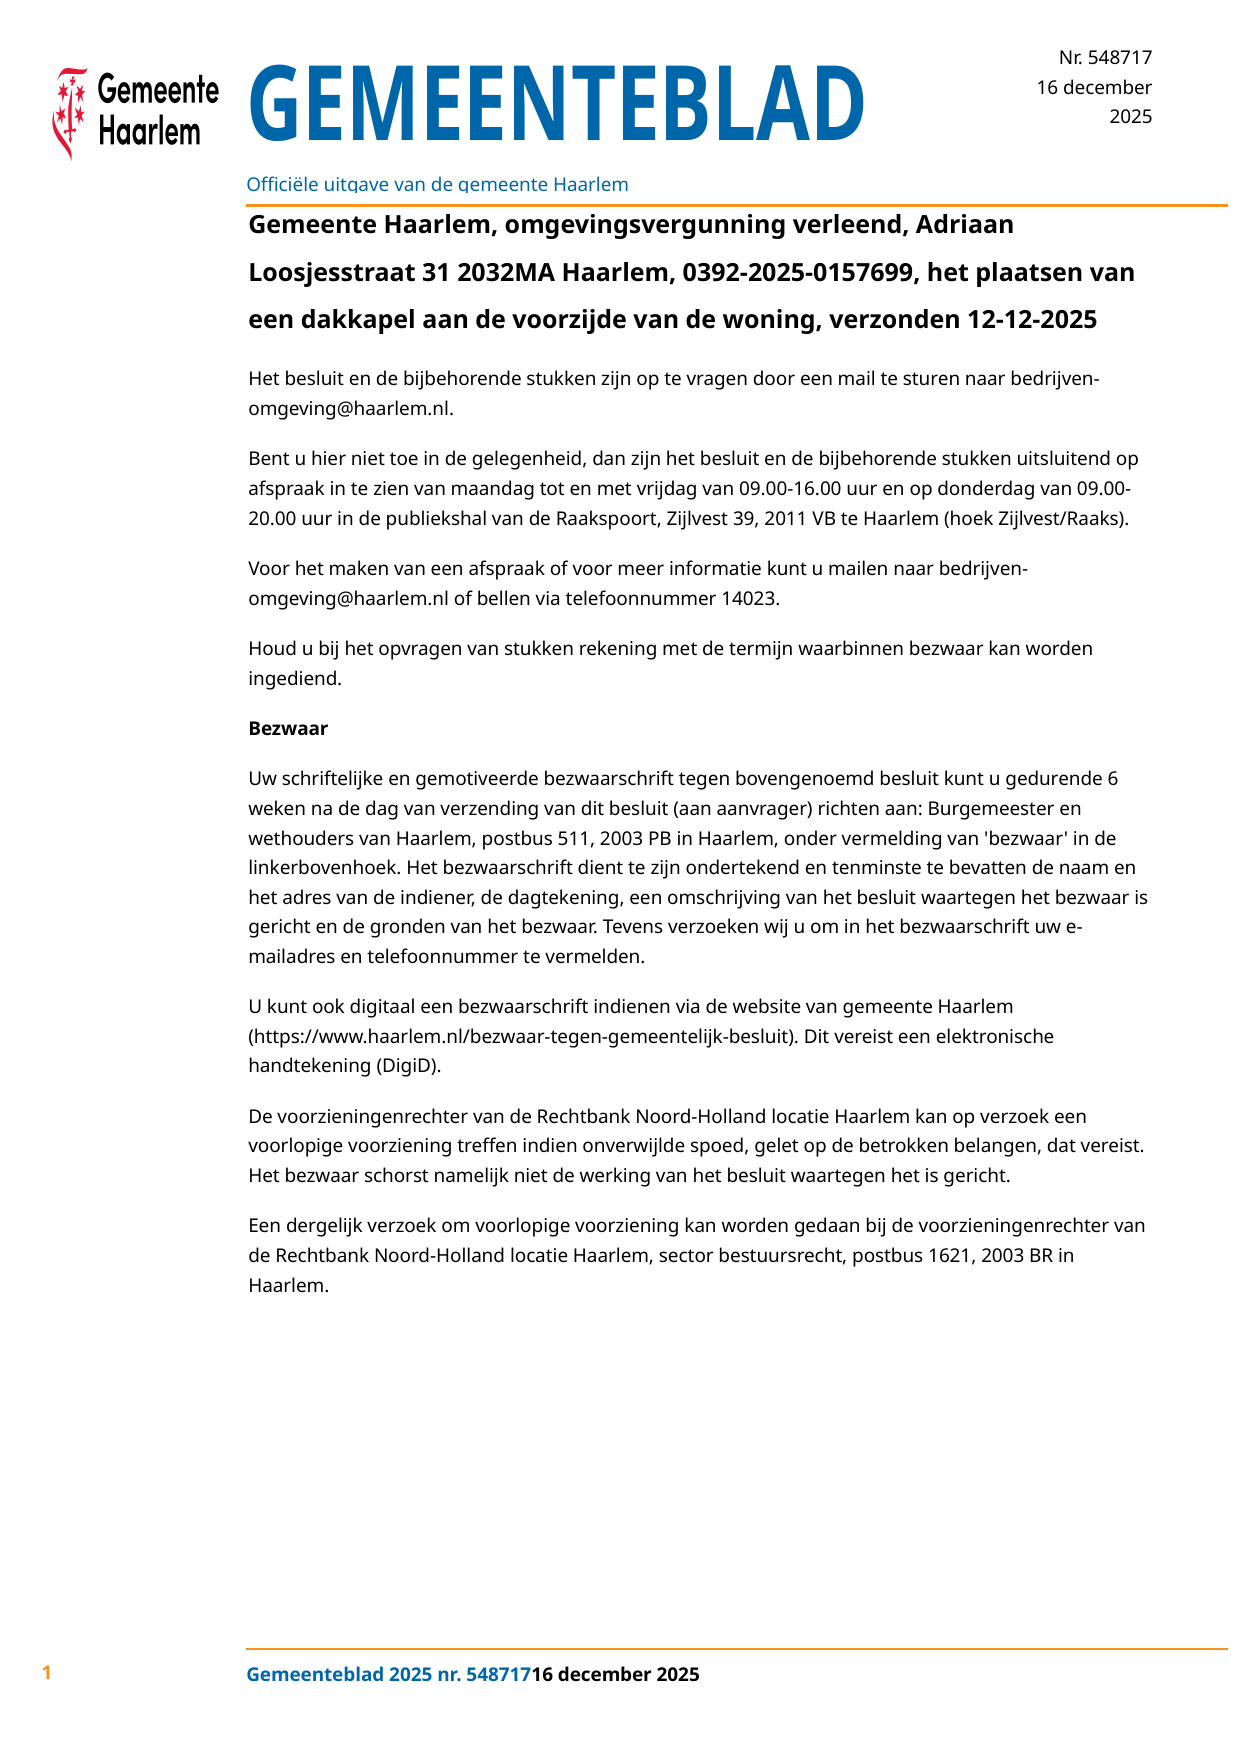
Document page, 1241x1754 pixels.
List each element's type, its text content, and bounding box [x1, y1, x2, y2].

text Uw schriftelijke en gemotiveerde bezwaarschrift tegen bovengenoemd besluit kunt u gedurende 6 weken na de dag van verzending van dit besluit (aan aanvrager) richten aan: Burgemeester en wethouders van Haarlem, postbus 511, 2003 PB in Haarlem, onder vermelding van 'bezwaar' in de linkerbovenhoek. Het bezwaarschrift dient te zijn ondertekend en tenminste te bevatten de naam en het adres van de indiener, de dagtekening, een omschrijving van het besluit waartegen het bezwaar is gericht en de gronden van het bezwaar. Tevens verzoeken wij u om in het bezwaarschrift uw e-mailadres en telefoonnummer te vermelden. [248, 766, 1152, 969]
text Een dergelijk verzoek om voorlopige voorziening kan worden gedaan bij de voorzieningenrechter van de Rechtbank Noord-Holland locatie Haarlem, sector bestuursrecht, postbus 1621, 2003 BR in Haarlem. [248, 1213, 1152, 1297]
text Het besluit en de bijbehorende stukken zijn op te vragen door een mail te sturen naar bedrijven-omgeving@haarlem.nl. [248, 366, 1152, 421]
text Bent u hier niet toe in de gelegenheid, dan zijn het besluit en de bijbehorende stukken uitsluitend op afspraak in te zien van maandag tot en met vrijdag van 09.00-16.00 uur en op donderdag van 09.00-20.00 uur in de publiekshal van de Raakspoort, Zijlvest 39, 2011 VB te Haarlem (hoek Zijlvest/Raaks). [248, 446, 1152, 530]
text U kunt ook digitaal een bezwaarschrift indienen via de website van gemeente Haarlem (https://www.haarlem.nl/bezwaar-tegen-gemeentelijk-besluit). Dit vereist een elektronische handtekening (DigiD). [248, 993, 1152, 1078]
picture [41, 47, 231, 172]
text Houd u bij het opvragen van stukken rekening met de termijn waarbinnen bezwaar kan worden ingediend. [248, 635, 1152, 690]
text Voor het maken van een afspraak of voor meer informatie kunt u mailen naar bedrijven-omgeving@haarlem.nl of bellen via telefoonnummer 14023. [248, 555, 1152, 610]
text Gemeente Haarlem, omgevingsvergunning verleend, Adriaan Loosjesstraat 31 2032MA Haarlem, 0392-2025-0157699, het plaatsen van een dakkapel aan de voorzijde van de woning, verzonden 12-12-2025 [248, 207, 1152, 336]
text De voorzieningenrechter van de Rechtbank Noord-Holland locatie Haarlem kan op verzoek een voorlopige voorziening treffen indien onverwijlde spoed, gelet op de betrokken belangen, dat vereist. Het bezwaar schorst namelijk niet de werking van het besluit waartegen het is gericht. [248, 1103, 1152, 1188]
text Bezwaar [248, 715, 1152, 741]
